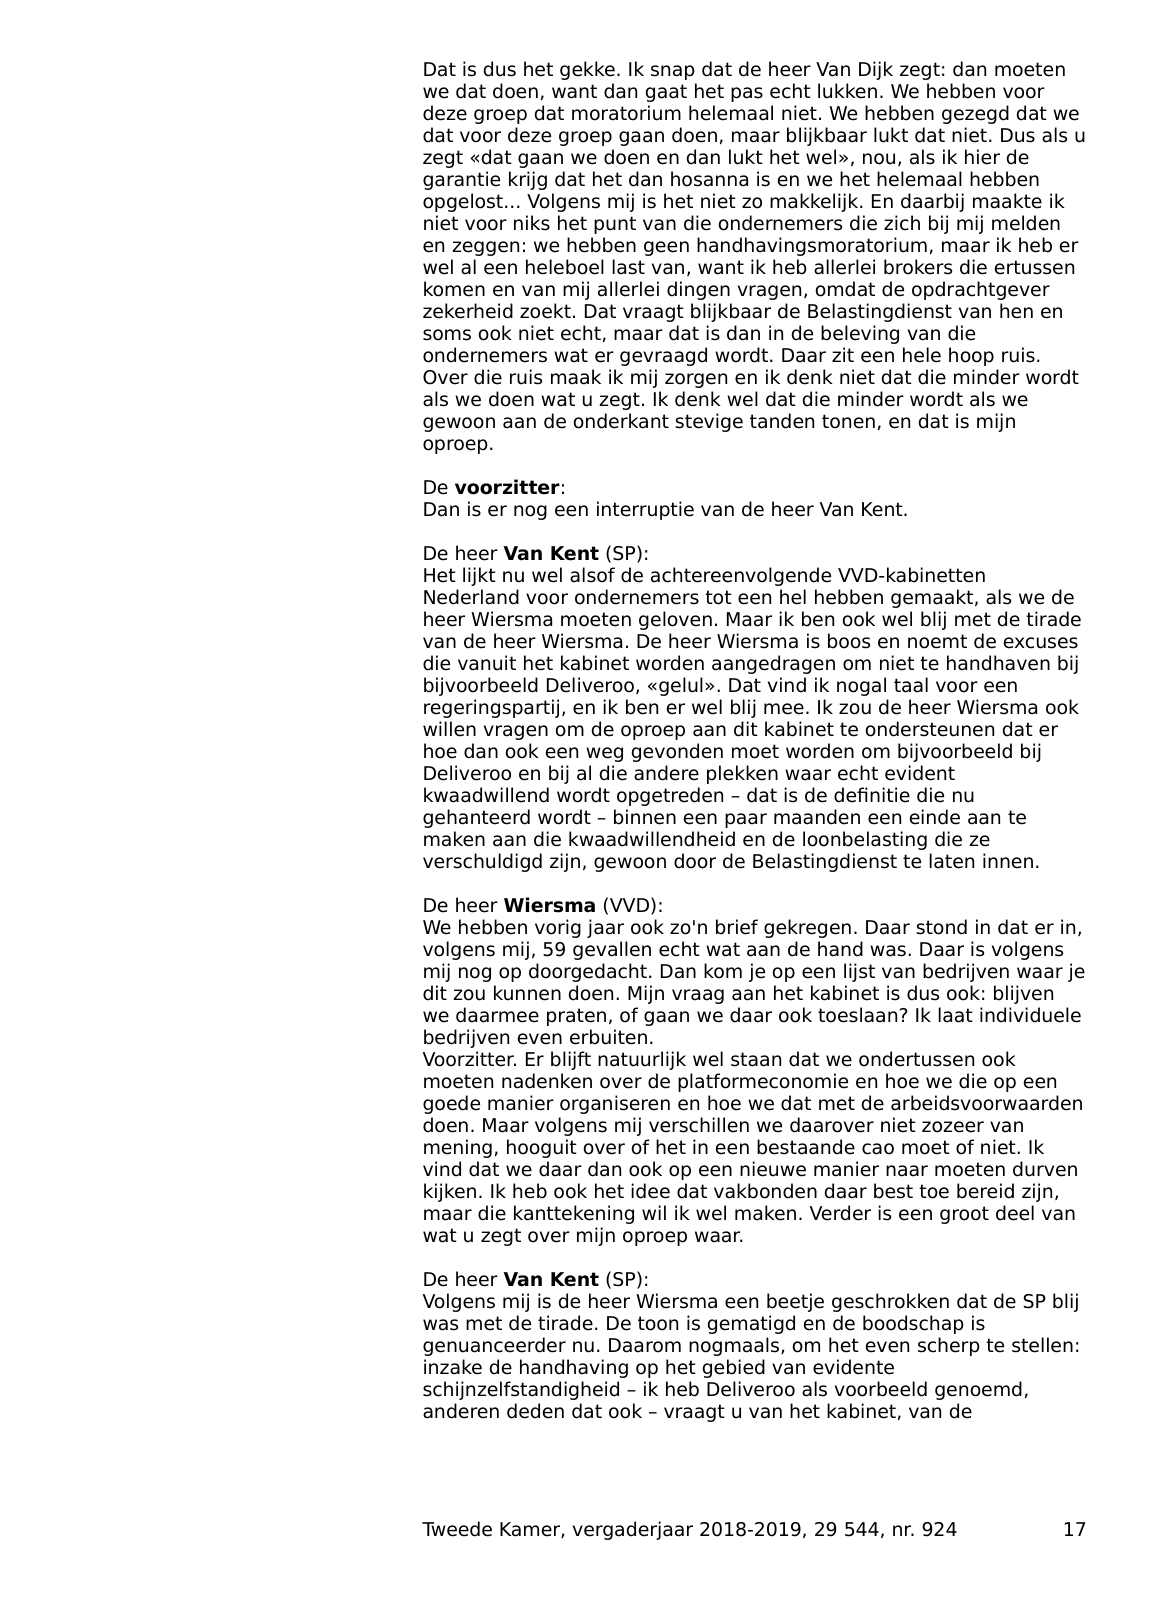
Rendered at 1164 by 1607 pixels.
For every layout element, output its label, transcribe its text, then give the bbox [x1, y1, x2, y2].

text Volgens mij is de heer Wiersma een beetje geschrokken dat de SP blij was met de tirade. De toon is gematigd en de boodschap is genuanceerder nu. Daarom nogmaals, om het even scherp te stellen: inzake de handhaving op het gebied van evidente schijnzelfstandigheid – ik heb Deliveroo als voorbeeld genoemd, anderen deden dat ook – vraagt u van het kabinet, van de [422, 1291, 1087, 1423]
text Dan is er nog een interruptie van de heer Van Kent. [422, 499, 1087, 521]
text De heer Van Kent (SP): [422, 543, 1087, 565]
text Het lijkt nu wel alsof de achtereenvolgende VVD-kabinetten Nederland voor ondernemers tot een hel hebben gemaakt, als we de heer Wiersma moeten geloven. Maar ik ben ook wel blij met de tirade van de heer Wiersma. De heer Wiersma is boos en noemt de excuses die vanuit het kabinet worden aangedragen om niet te handhaven bij bijvoorbeeld Deliveroo, «gelul». Dat vind ik nogal taal voor een regeringspartij, en ik ben er wel blij mee. Ik zou de heer Wiersma ook willen vragen om de oproep aan dit kabinet te ondersteunen dat er hoe dan ook een weg gevonden moet worden om bijvoorbeeld bij Deliveroo en bij al die andere plekken waar echt evident kwaadwillend wordt opgetreden – dat is de definitie die nu gehanteerd wordt – binnen een paar maanden een einde aan te maken aan die kwaadwillendheid en de loonbelasting die ze verschuldigd zijn, gewoon door de Belastingdienst te laten innen. [422, 565, 1087, 873]
text De heer Wiersma (VVD): [422, 895, 1087, 917]
text De voorzitter: [422, 477, 1087, 499]
text We hebben vorig jaar ook zo'n brief gekregen. Daar stond in dat er in, volgens mij, 59 gevallen echt wat aan de hand was. Daar is volgens mij nog op doorgedacht. Dan kom je op een lijst van bedrijven waar je dit zou kunnen doen. Mijn vraag aan het kabinet is dus ook: blijven we daarmee praten, of gaan we daar ook toeslaan? Ik laat individuele bedrijven even erbuiten. [422, 917, 1087, 1049]
text Dat is dus het gekke. Ik snap dat de heer Van Dijk zegt: dan moeten we dat doen, want dan gaat het pas echt lukken. We hebben voor deze groep dat moratorium helemaal niet. We hebben gezegd dat we dat voor deze groep gaan doen, maar blijkbaar lukt dat niet. Dus als u zegt «dat gaan we doen en dan lukt het wel», nou, als ik hier de garantie krijg dat het dan hosanna is en we het helemaal hebben opgelost... Volgens mij is het niet zo makkelijk. En daarbij maakte ik niet voor niks het punt van die ondernemers die zich bij mij melden en zeggen: we hebben geen handhavingsmoratorium, maar ik heb er wel al een heleboel last van, want ik heb allerlei brokers die ertussen komen en van mij allerlei dingen vragen, omdat de opdrachtgever zekerheid zoekt. Dat vraagt blijkbaar de Belastingdienst van hen en soms ook niet echt, maar dat is dan in de beleving van die ondernemers wat er gevraagd wordt. Daar zit een hele hoop ruis. Over die ruis maak ik mij zorgen en ik denk niet dat die minder wordt als we doen wat u zegt. Ik denk wel dat die minder wordt als we gewoon aan de onderkant stevige tanden tonen, en dat is mijn oproep. [422, 59, 1087, 455]
text Voorzitter. Er blijft natuurlijk wel staan dat we ondertussen ook moeten nadenken over de platformeconomie en hoe we die op een goede manier organiseren en hoe we dat met de arbeidsvoorwaarden doen. Maar volgens mij verschillen we daarover niet zozeer van mening, hooguit over of het in een bestaande cao moet of niet. Ik vind dat we daar dan ook op een nieuwe manier naar moeten durven kijken. Ik heb ook het idee dat vakbonden daar best toe bereid zijn, maar die kanttekening wil ik wel maken. Verder is een groot deel van wat u zegt over mijn oproep waar. [422, 1049, 1087, 1247]
text De heer Van Kent (SP): [422, 1269, 1087, 1291]
